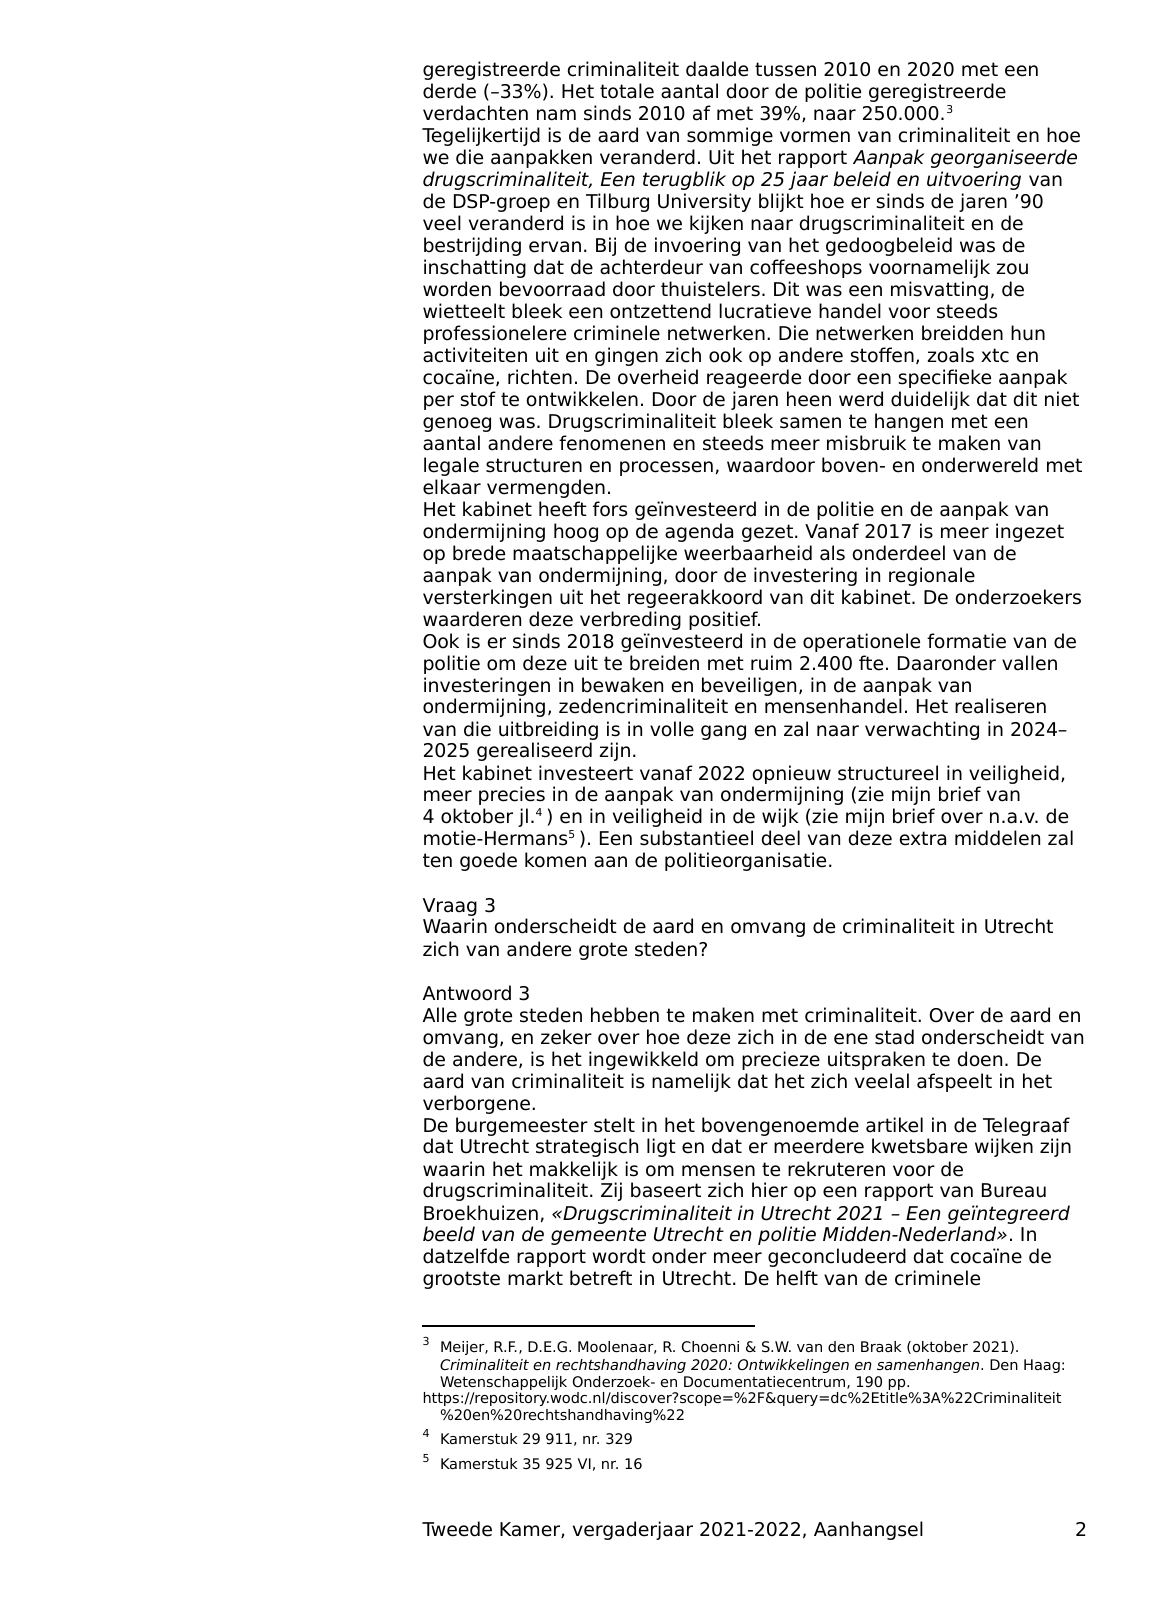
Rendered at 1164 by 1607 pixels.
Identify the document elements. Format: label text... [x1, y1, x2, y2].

text Waarin onderscheidt de aard en omvang de criminaliteit in Utrecht zich van andere grote steden? [422, 916, 1087, 960]
text Ook is er sinds 2018 geïnvesteerd in de operationele formatie van de politie om deze uit te breiden met ruim 2.400 fte. Daaronder vallen investeringen in bewaken en beveiligen, in de aanpak van ondermijning, zedencriminaliteit en mensenhandel. Het realiseren van die uitbreiding is in volle gang en zal naar verwachting in 2024–2025 gerealiseerd zijn. [422, 631, 1087, 762]
text Tegelijkertijd is de aard van sommige vormen van criminaliteit en hoe we die aanpakken veranderd. Uit het rapport Aanpak georganiseerde drugscriminaliteit, Een terugblik op 25 jaar beleid en uitvoering van de DSP-groep en Tilburg University blijkt hoe er sinds de jaren ’90 veel veranderd is in hoe we kijken naar drugscriminaliteit en de bestrijding ervan. Bij de invoering van het gedoogbeleid was de inschatting dat de achterdeur van coffeeshops voornamelijk zou worden bevoorraad door thuistelers. Dit was een misvatting, de wietteelt bleek een ontzettend lucratieve handel voor steeds professionelere criminele netwerken. Die netwerken breidden hun activiteiten uit en gingen zich ook op andere stoffen, zoals xtc en cocaïne, richten. De overheid reageerde door een specifieke aanpak per stof te ontwikkelen. Door de jaren heen werd duidelijk dat dit niet genoeg was. Drugscriminaliteit bleek samen te hangen met een aantal andere fenomenen en steeds meer misbruik te maken van legale structuren en processen, waardoor boven- en onderwereld met elkaar vermengden. [422, 125, 1087, 499]
text Alle grote steden hebben te maken met criminaliteit. Over de aard en omvang, en zeker over hoe deze zich in de ene stad onderscheidt van de andere, is het ingewikkeld om precieze uitspraken te doen. De aard van criminaliteit is namelijk dat het zich veelal afspeelt in het verborgene. [422, 1004, 1087, 1114]
text De burgemeester stelt in het bovengenoemde artikel in de Telegraaf dat Utrecht strategisch ligt en dat er meerdere kwetsbare wijken zijn waarin het makkelijk is om mensen te rekruteren voor de drugscriminaliteit. Zij baseert zich hier op een rapport van Bureau Broekhuizen, «Drugscriminaliteit in Utrecht 2021 – Een geïntegreerd beeld van de gemeente Utrecht en politie Midden-Nederland». In datzelfde rapport wordt onder meer geconcludeerd dat cocaïne de grootste markt betreft in Utrecht. De helft van de criminele [422, 1114, 1087, 1290]
text Meijer, R.F., D.E.G. Moolenaar, R. Choenni & S.W. van den Braak (oktober 2021). Criminaliteit en rechtshandhaving 2020: Ontwikkelingen en samenhangen. Den Haag: Wetenschappelijk Onderzoek- en Documentatiecentrum, 190 pp. [422, 1335, 1087, 1391]
text Het kabinet investeert vanaf 2022 opnieuw structureel in veiligheid, meer precies in de aanpak van ondermijning (zie mijn brief van 4 oktober jl.) en in veiligheid in de wijk (zie mijn brief over n.a.v. de motie-Hermans). Een substantieel deel van deze extra middelen zal ten goede komen aan de politieorganisatie. [422, 762, 1087, 872]
text geregistreerde criminaliteit daalde tussen 2010 en 2020 met een derde (–33%). Het totale aantal door de politie geregistreerde verdachten nam sinds 2010 af met 39%, naar 250.000. [422, 59, 1087, 125]
text Kamerstuk 35 925 VI, nr. 16 [422, 1452, 1087, 1474]
text Het kabinet heeft fors geïnvesteerd in de politie en de aanpak van ondermijning hoog op de agenda gezet. Vanaf 2017 is meer ingezet op brede maatschappelijke weerbaarheid als onderdeel van de aanpak van ondermijning, door de investering in regionale versterkingen uit het regeerakkoord van dit kabinet. De onderzoekers waarderen deze verbreding positief. [422, 499, 1087, 631]
text https://repository.wodc.nl/discover?scope=%2F&query=dc%2Etitle%3A%22Criminaliteit%20en%20rechtshandhaving%22 [422, 1391, 1087, 1424]
text Antwoord 3 [422, 983, 1087, 1004]
text Kamerstuk 29 911, nr. 329 [422, 1427, 1087, 1449]
text Vraag 3 [422, 894, 1087, 916]
